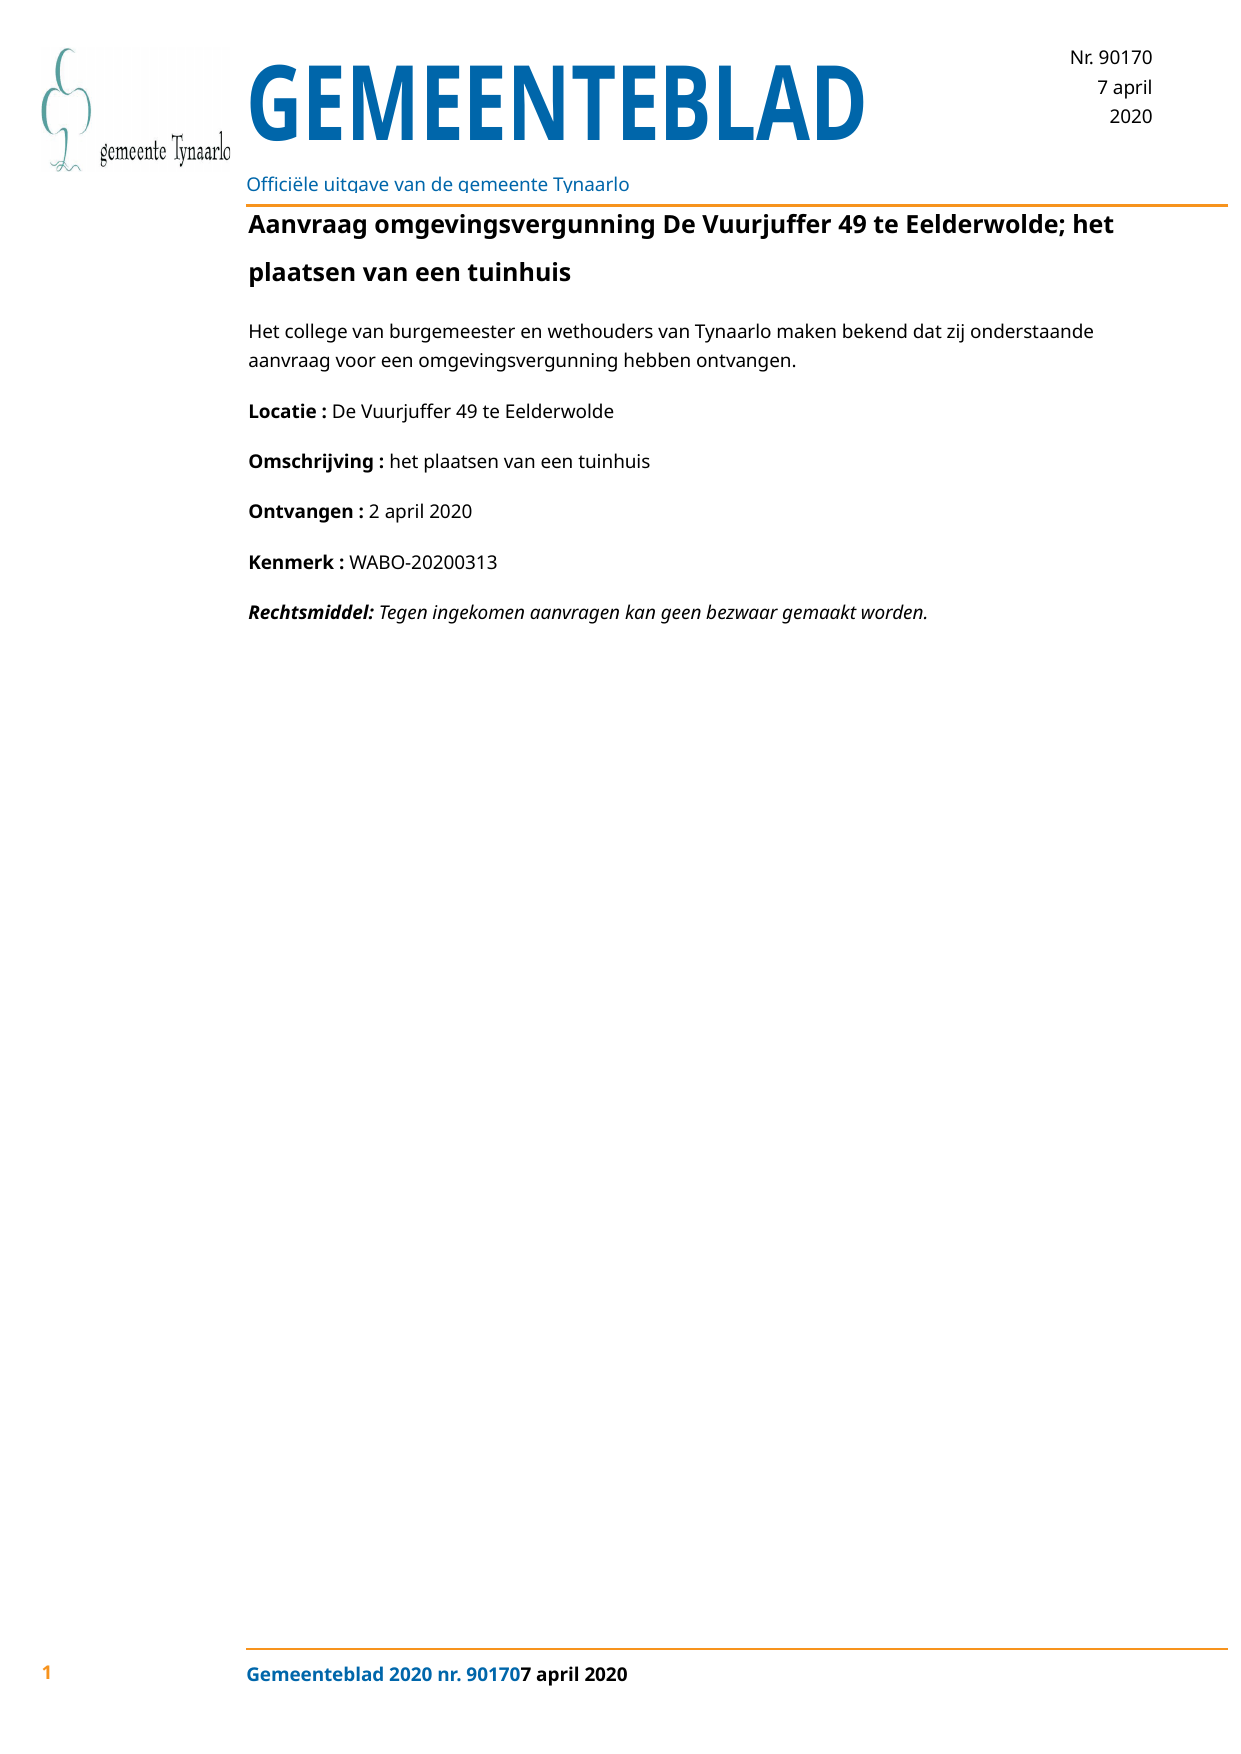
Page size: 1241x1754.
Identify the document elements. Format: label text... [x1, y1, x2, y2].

picture [41, 47, 231, 172]
text Het college van burgemeester en wethouders van Tynaarlo maken bekend dat zij onderstaande aanvraag voor een omgevingsvergunning hebben ontvangen. [248, 318, 1152, 373]
text Ontvangen : 2 april 2020 [248, 499, 1152, 524]
text Omschrijving : het plaatsen van een tuinhuis [248, 448, 1152, 474]
text Kenmerk : WABO-20200313 [248, 549, 1152, 575]
text Locatie : De Vuurjuffer 49 te Eelderwolde [248, 398, 1152, 424]
text Rechtsmiddel: Tegen ingekomen aanvragen kan geen bezwaar gemaakt worden. [248, 599, 1152, 625]
text Aanvraag omgevingsvergunning De Vuurjuffer 49 te Eelderwolde; het plaatsen van een tuinhuis [248, 207, 1152, 288]
